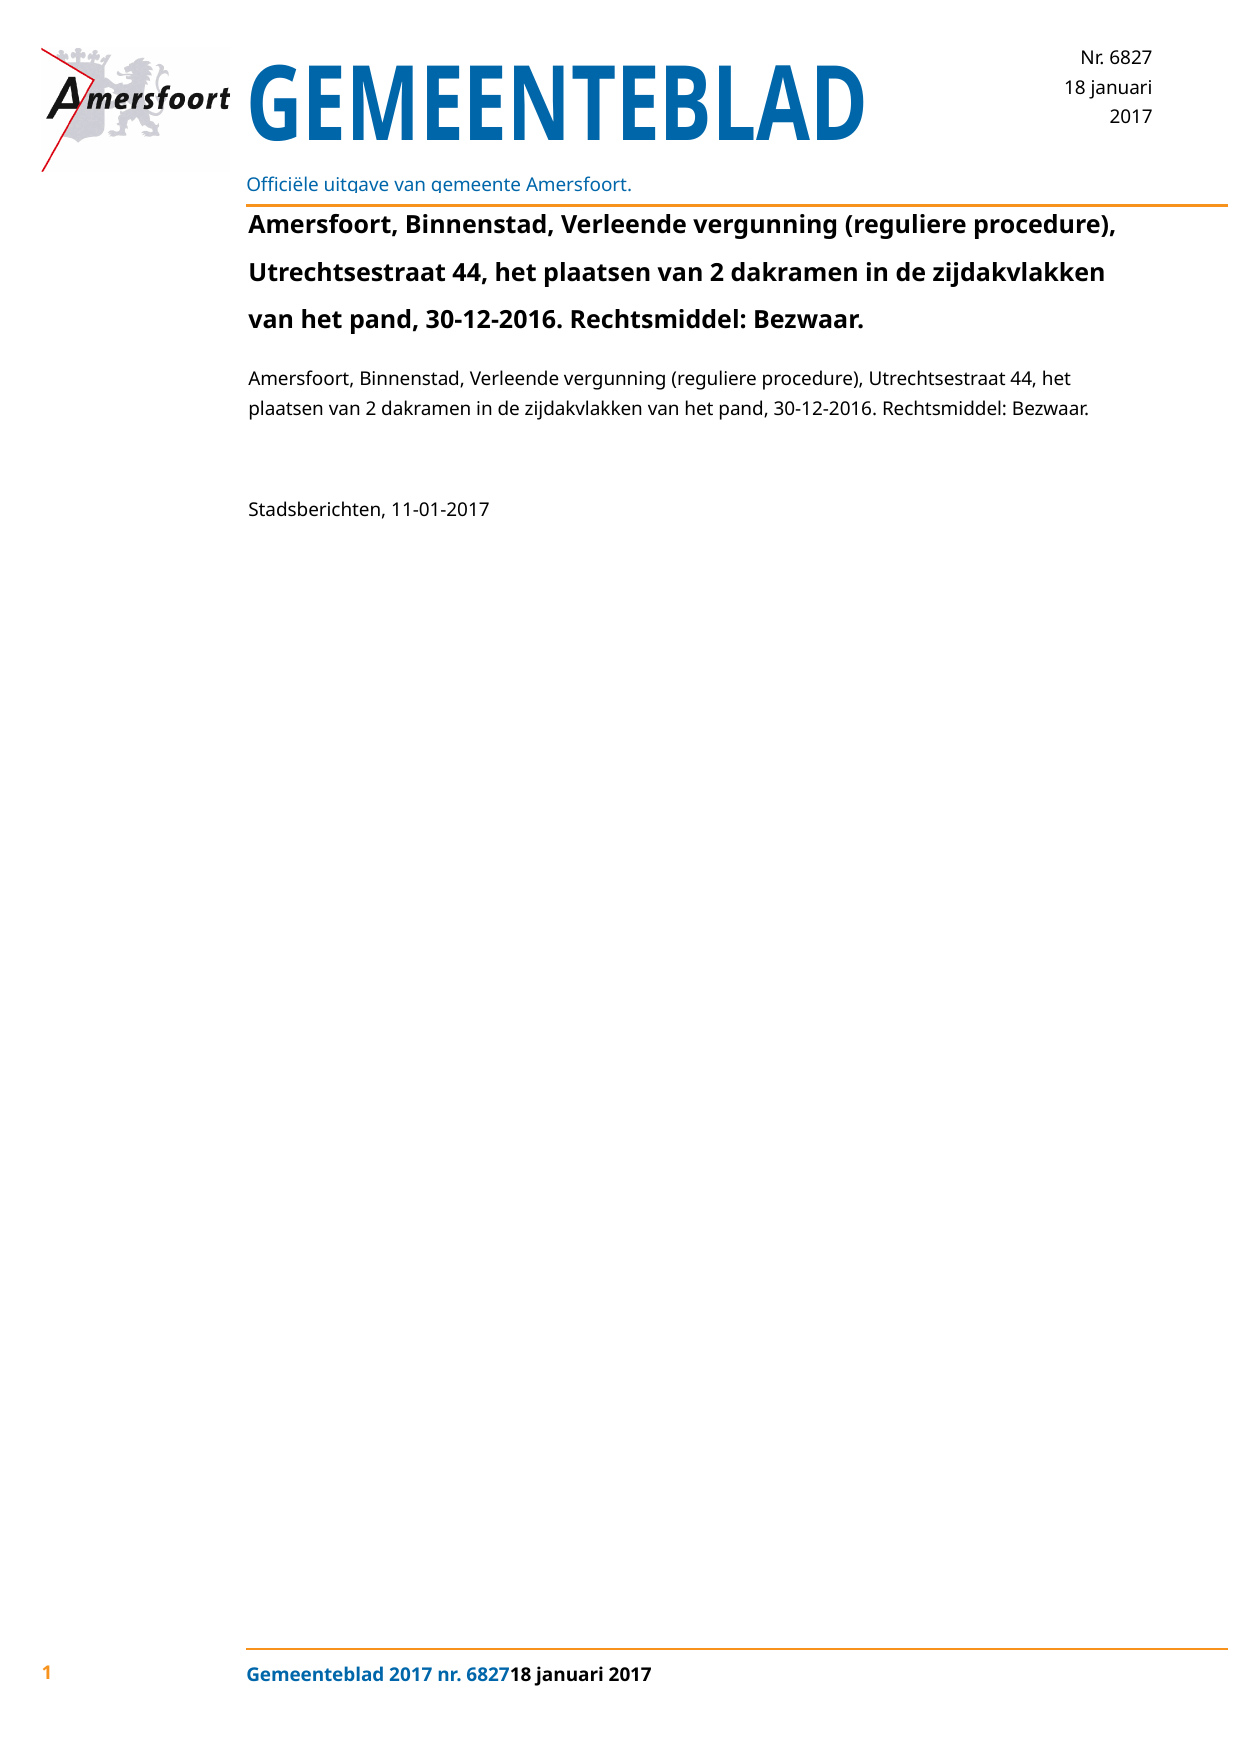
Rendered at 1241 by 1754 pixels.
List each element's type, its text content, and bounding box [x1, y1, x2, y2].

text Amersfoort, Binnenstad, Verleende vergunning (reguliere procedure), Utrechtsestraat 44, het plaatsen van 2 dakramen in de zijdakvlakken van het pand, 30-12-2016. Rechtsmiddel: Bezwaar. [248, 207, 1152, 336]
text Stadsberichten, 11-01-2017 [248, 496, 1152, 522]
picture [41, 47, 231, 172]
text Amersfoort, Binnenstad, Verleende vergunning (reguliere procedure), Utrechtsestraat 44, het plaatsen van 2 dakramen in de zijdakvlakken van het pand, 30-12-2016. Rechtsmiddel: Bezwaar. [248, 366, 1152, 421]
